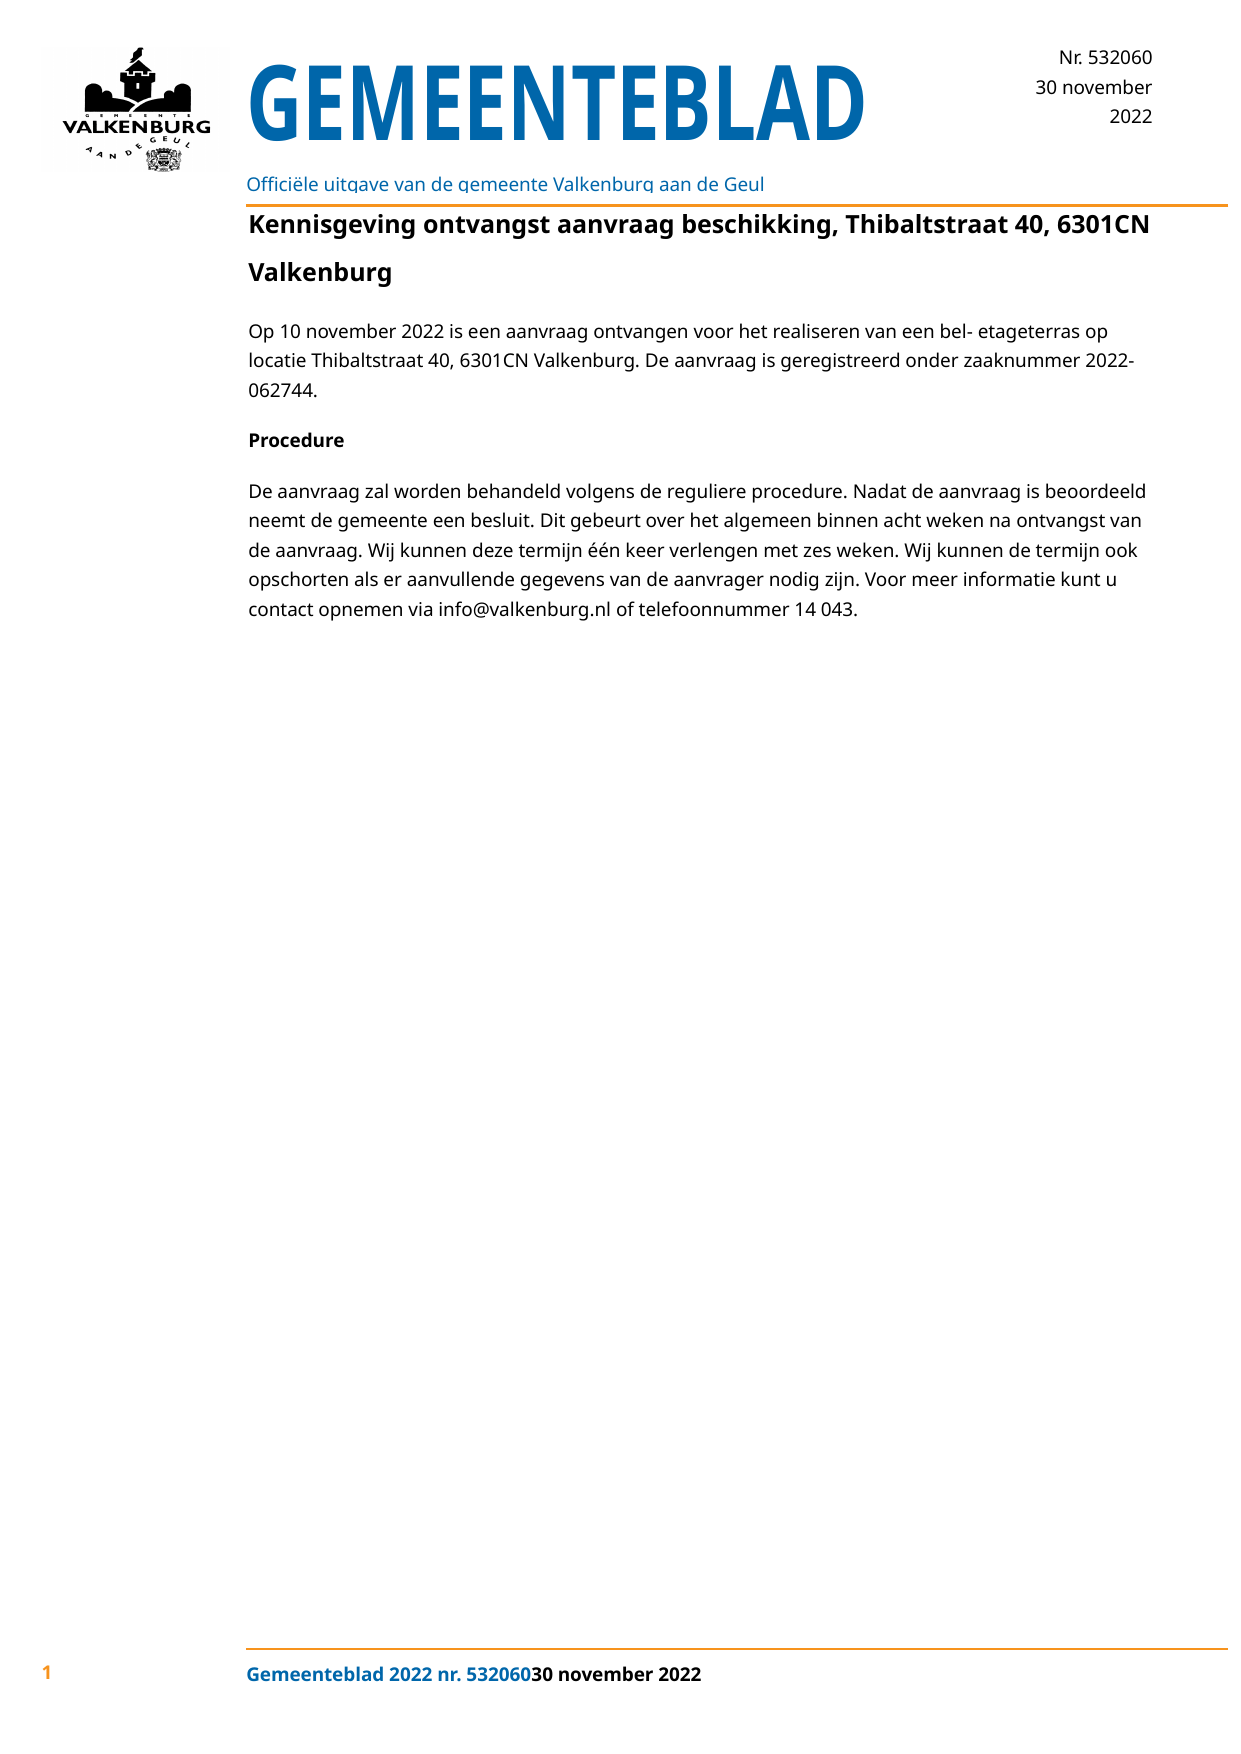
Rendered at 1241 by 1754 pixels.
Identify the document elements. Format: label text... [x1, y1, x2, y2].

text Procedure [248, 427, 1152, 453]
text Op 10 november 2022 is een aanvraag ontvangen voor het realiseren van een bel- etageterras op locatie Thibaltstraat 40, 6301CN Valkenburg. De aanvraag is geregistreerd onder zaaknummer 2022-062744. [248, 318, 1152, 403]
text De aanvraag zal worden behandeld volgens de reguliere procedure. Nadat de aanvraag is beoordeeld neemt de gemeente een besluit. Dit gebeurt over het algemeen binnen acht weken na ontvangst van de aanvraag. Wij kunnen deze termijn één keer verlengen met zes weken. Wij kunnen de termijn ook opschorten als er aanvullende gegevens van de aanvrager nodig zijn. Voor meer informatie kunt u contact opnemen via info@valkenburg.nl of telefoonnummer 14 043. [248, 478, 1152, 622]
text Kennisgeving ontvangst aanvraag beschikking, Thibaltstraat 40, 6301CN Valkenburg [248, 207, 1152, 288]
picture [41, 47, 231, 172]
